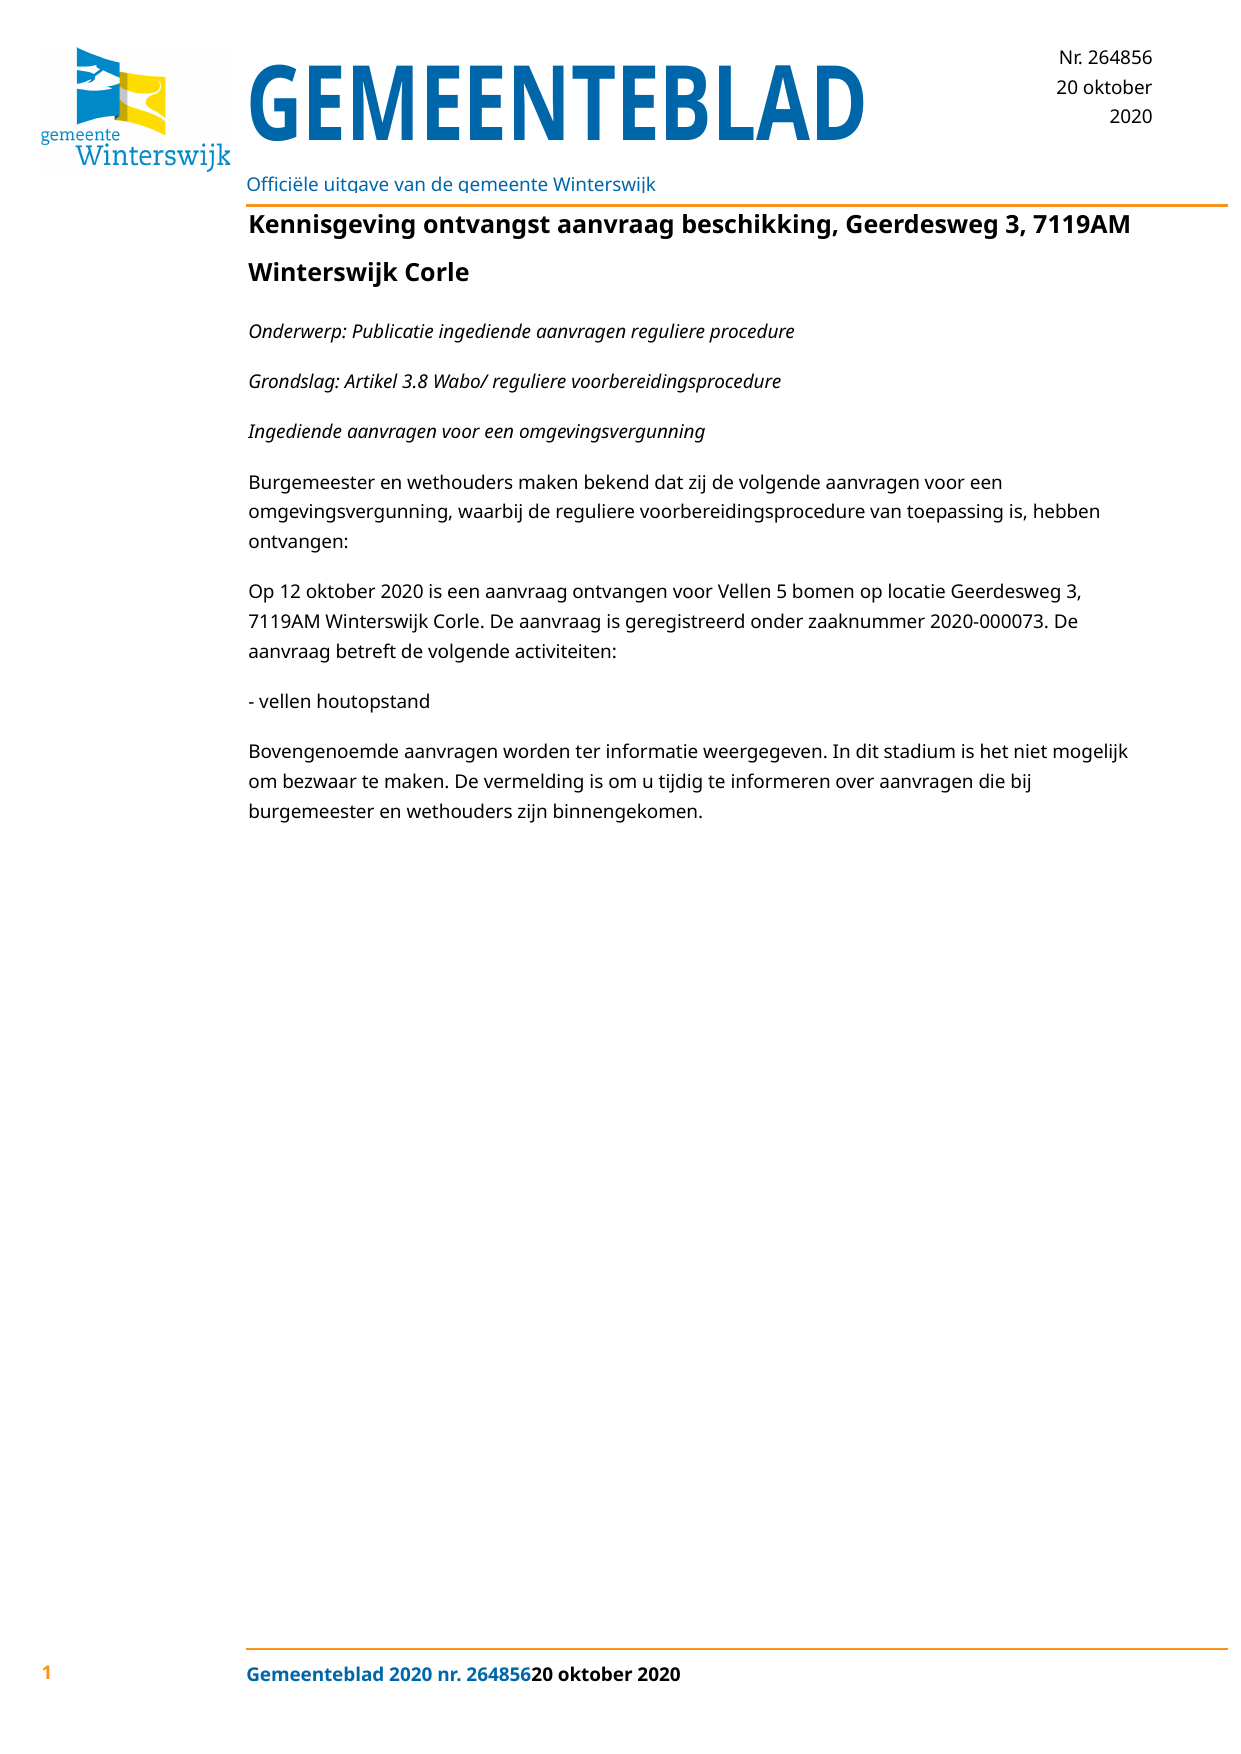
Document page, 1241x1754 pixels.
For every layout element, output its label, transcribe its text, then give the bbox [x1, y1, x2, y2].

text Ingediende aanvragen voor een omgevingsvergunning [248, 419, 1152, 444]
text Bovengenoemde aanvragen worden ter informatie weergegeven. In dit stadium is het niet mogelijk om bezwaar te maken. De vermelding is om u tijdig te informeren over aanvragen die bij burgemeester en wethouders zijn binnengekomen. [248, 739, 1152, 824]
picture [41, 47, 231, 172]
text Op 12 oktober 2020 is een aanvraag ontvangen voor Vellen 5 bomen op locatie Geerdesweg 3, 7119AM Winterswijk Corle. De aanvraag is geregistreerd onder zaaknummer 2020-000073. De aanvraag betreft de volgende activiteiten: [248, 579, 1152, 664]
text Kennisgeving ontvangst aanvraag beschikking, Geerdesweg 3, 7119AM Winterswijk Corle [248, 207, 1152, 288]
text Grondslag: Artikel 3.8 Wabo/ reguliere voorbereidingsprocedure [248, 368, 1152, 394]
text - vellen houtopstand [248, 688, 1152, 714]
text Onderwerp: Publicatie ingediende aanvragen reguliere procedure [248, 318, 1152, 344]
picture [225, 153, 231, 162]
text Burgemeester en wethouders maken bekend dat zij de volgende aanvragen voor een omgevingsvergunning, waarbij de reguliere voorbereidingsprocedure van toepassing is, hebben ontvangen: [248, 469, 1152, 554]
